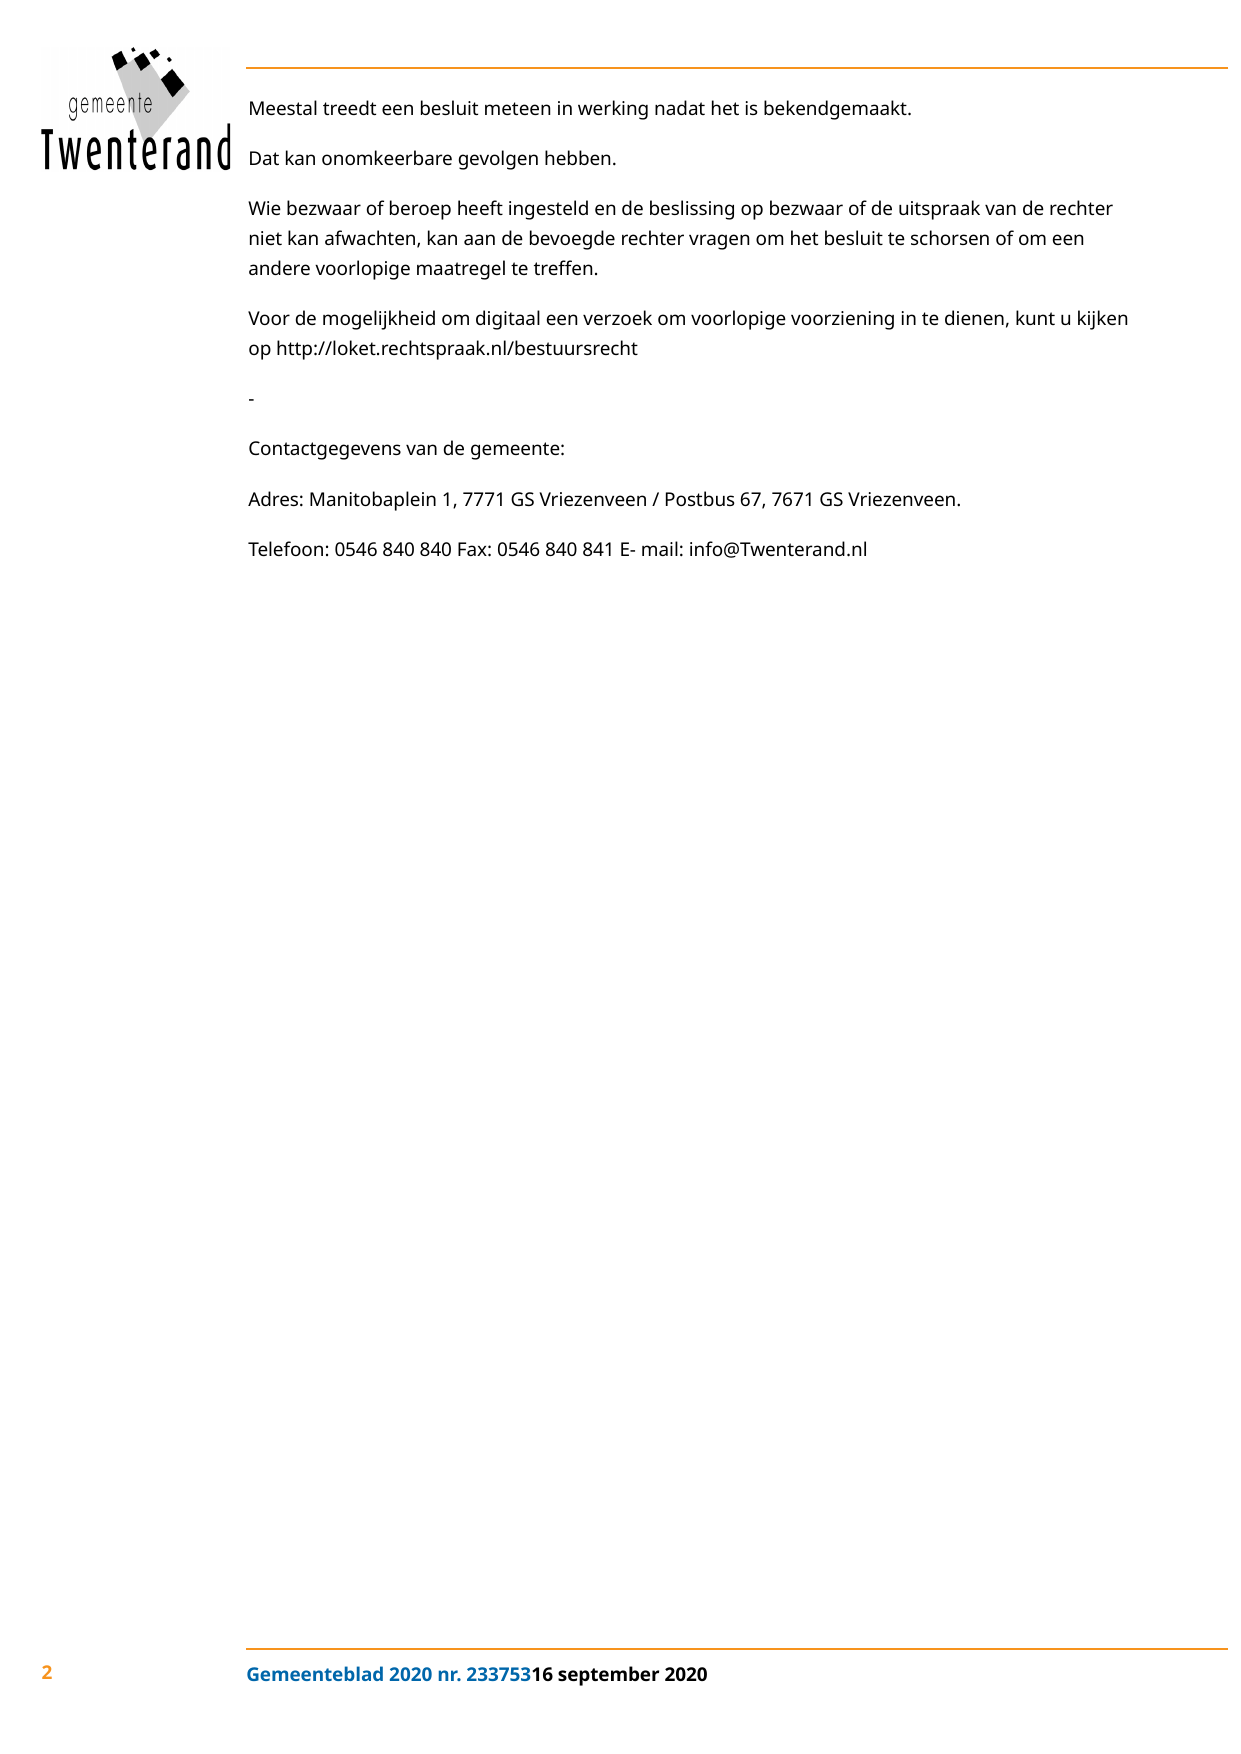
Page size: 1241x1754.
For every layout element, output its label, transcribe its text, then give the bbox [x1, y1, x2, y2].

text Adres: Manitobaplein 1, 7771 GS Vriezenveen / Postbus 67, 7671 GS Vriezenveen. [248, 486, 1152, 512]
text Dat kan onomkeerbare gevolgen hebben. [248, 145, 1152, 171]
text Meestal treedt een besluit meteen in werking nadat het is bekendgemaakt. [248, 95, 1152, 121]
text Wie bezwaar of beroep heeft ingesteld en de beslissing op bezwaar of de uitspraak van de rechter niet kan afwachten, kan aan de bevoegde rechter vragen om het besluit te schorsen of om een andere voorlopige maatregel te treffen. [248, 196, 1152, 281]
text Telefoon: 0546 840 840 Fax: 0546 840 841 E- mail: info@Twenterand.nl [248, 536, 1152, 562]
text - [248, 385, 1152, 411]
text Contactgegevens van de gemeente: [248, 436, 1152, 461]
picture [41, 47, 231, 172]
text Voor de mogelijkheid om digitaal een verzoek om voorlopige voorziening in te dienen, kunt u kijken op http://loket.rechtspraak.nl/bestuursrecht [248, 305, 1152, 361]
